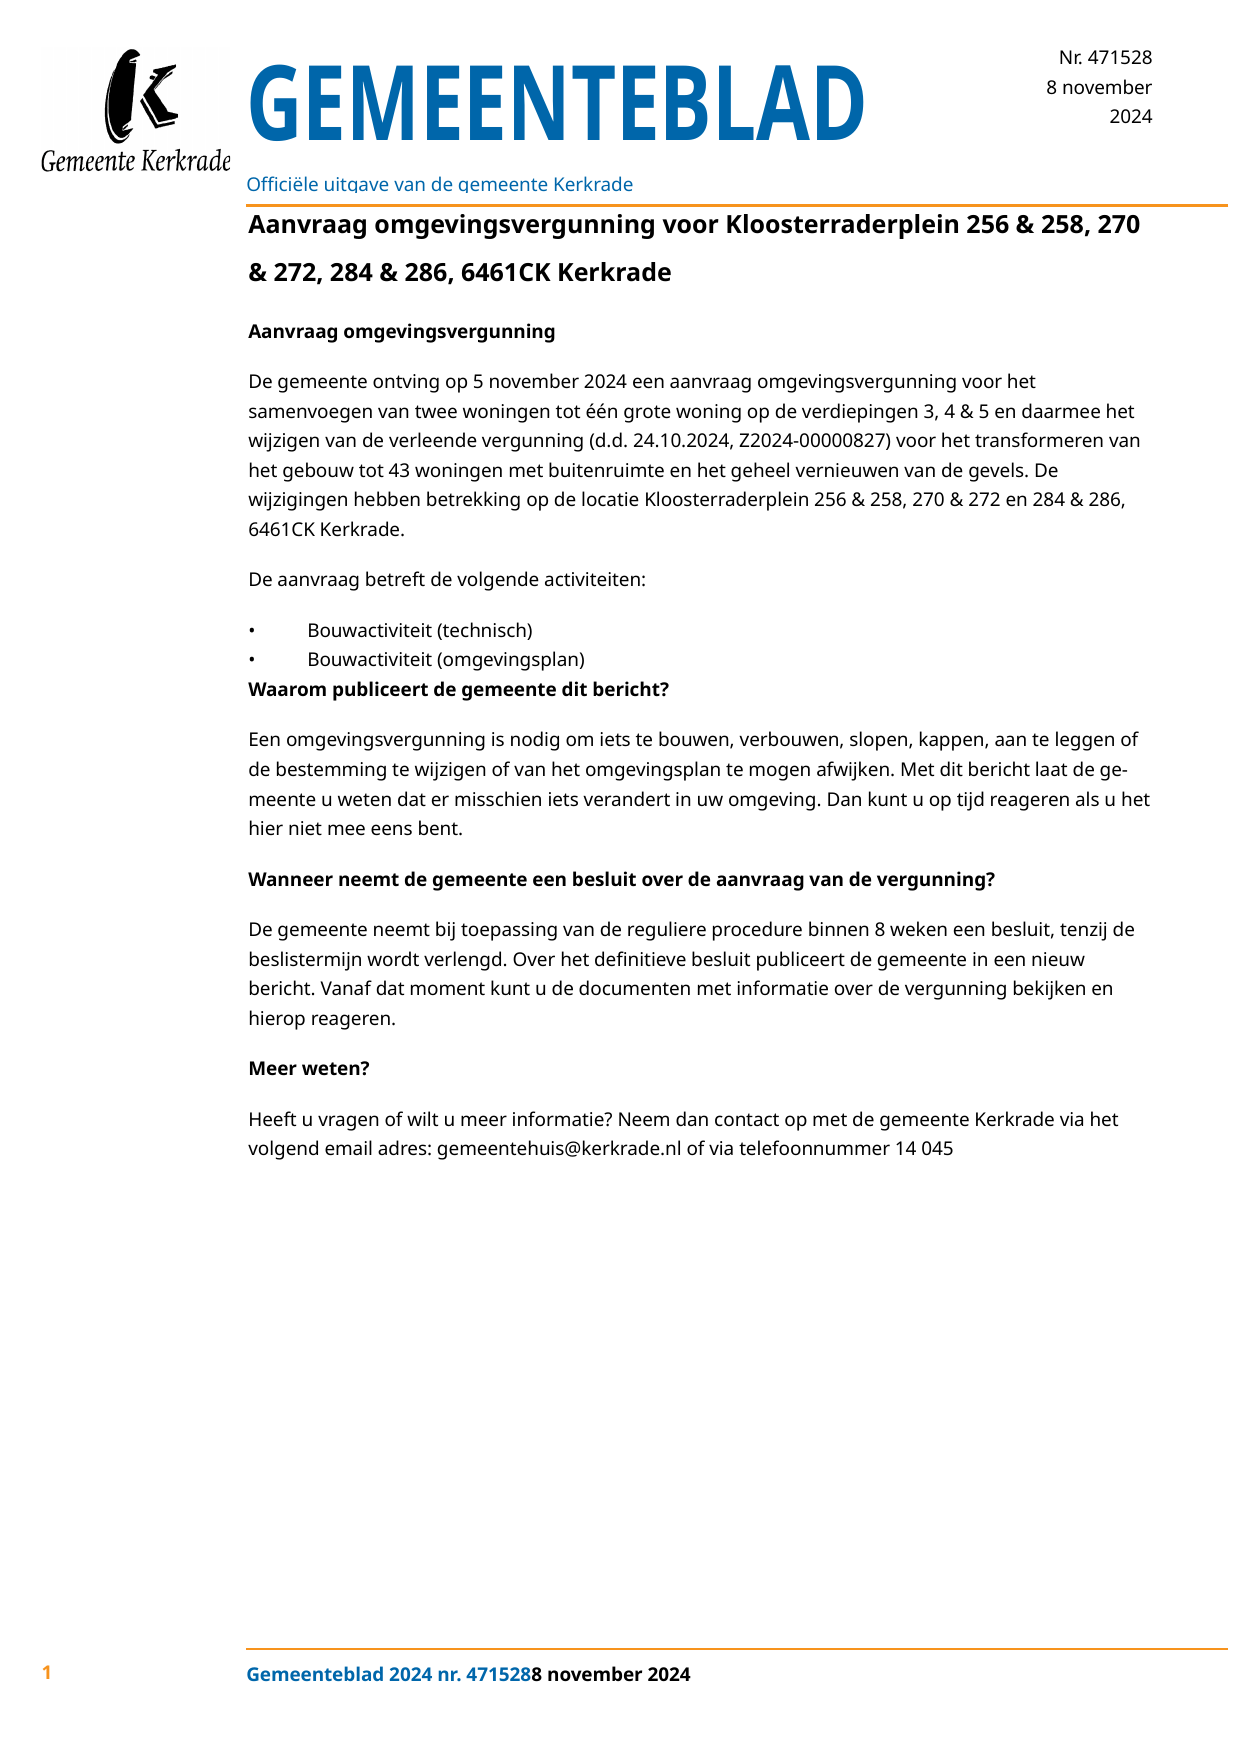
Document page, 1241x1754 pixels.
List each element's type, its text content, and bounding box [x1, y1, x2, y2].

text Heeft u vragen of wilt u meer informatie? Neem dan contact op met de gemeente Kerkrade via het volgend email adres: gemeentehuis@kerkrade.nl of via telefoonnummer 14 045 [248, 1106, 1152, 1161]
text Waarom publiceert de gemeente dit bericht? [248, 676, 1152, 702]
picture [41, 47, 231, 172]
list Bouwactiviteit (omgevingsplan) [248, 647, 1152, 672]
text Aanvraag omgevingsvergunning [248, 318, 1152, 344]
text De aanvraag betreft de volgende activiteiten: [248, 567, 1152, 592]
text De gemeente neemt bij toepassing van de reguliere procedure binnen 8 weken een besluit, tenzij de beslistermijn wordt verlengd. Over het definitieve besluit publiceert de gemeente in een nieuw bericht. Vanaf dat moment kunt u de documenten met informatie over de vergunning bekijken en hierop reageren. [248, 916, 1152, 1031]
text Een omgevingsvergunning is nodig om iets te bouwen, verbouwen, slopen, kappen, aan te leggen of de bestemming te wijzigen of van het omgevingsplan te mogen afwijken. Met dit bericht laat de ge- meente u weten dat er misschien iets verandert in uw omgeving. Dan kunt u op tijd reageren als u het hier niet mee eens bent. [248, 727, 1152, 841]
text De gemeente ontving op 5 november 2024 een aanvraag omgevingsvergunning voor het samenvoegen van twee woningen tot één grote woning op de verdiepingen 3, 4 & 5 en daarmee het wijzigen van de verleende vergunning (d.d. 24.10.2024, Z2024-00000827) voor het transformeren van het gebouw tot 43 woningen met buitenruimte en het geheel vernieuwen van de gevels. De wijzigingen hebben betrekking op de locatie Kloosterraderplein 256 & 258, 270 & 272 en 284 & 286, 6461CK Kerkrade. [248, 368, 1152, 542]
list Bouwactiviteit (technisch) [248, 617, 1152, 643]
text Wanneer neemt de gemeente een besluit over de aanvraag van de vergunning? [248, 866, 1152, 892]
text Meer weten? [248, 1055, 1152, 1081]
text Aanvraag omgevingsvergunning voor Kloosterraderplein 256 & 258, 270 & 272, 284 & 286, 6461CK Kerkrade [248, 207, 1152, 288]
